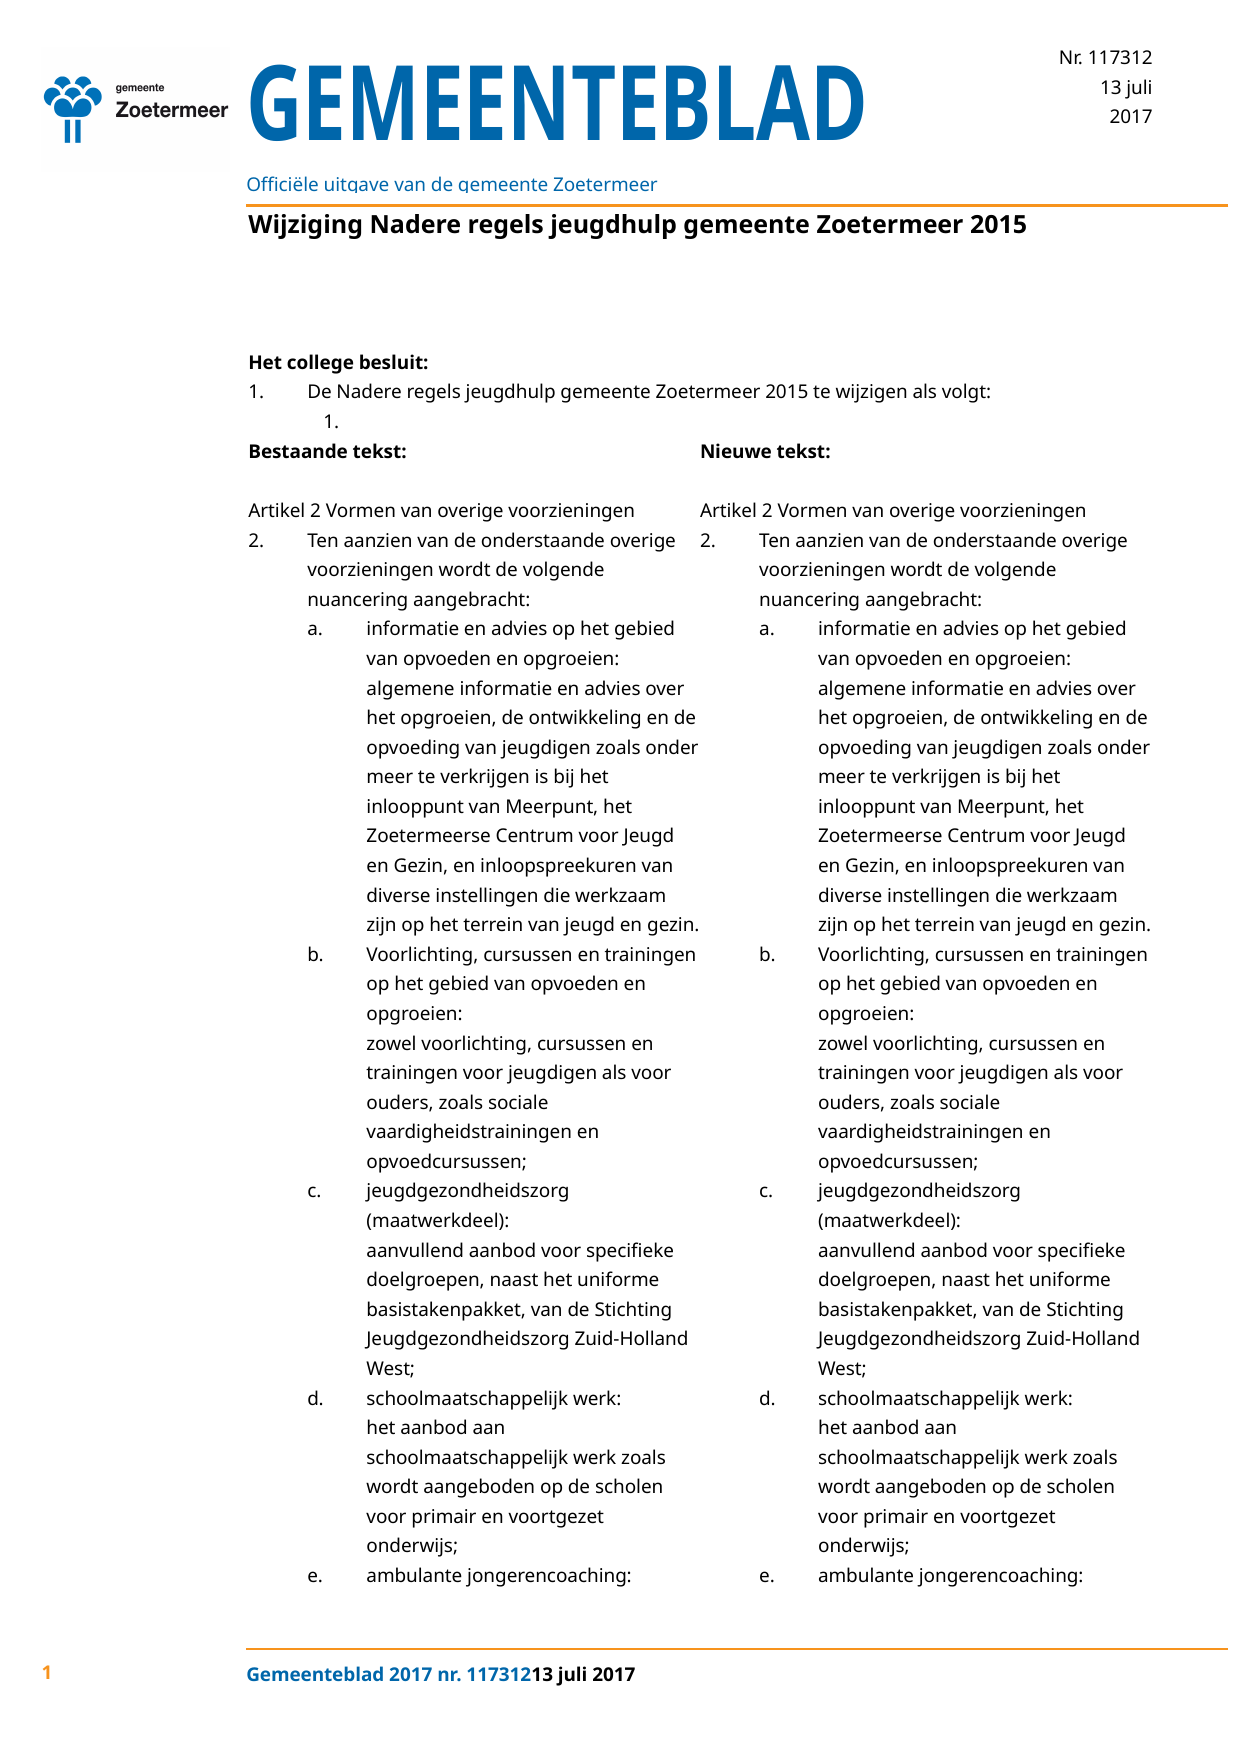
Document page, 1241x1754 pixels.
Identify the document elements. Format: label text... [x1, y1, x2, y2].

text Wijziging Nadere regels jeugdhulp gemeente Zoetermeer 2015 [248, 207, 1152, 241]
table_header Nieuwe tekst: Artikel 2 Vormen van overige voorzieningen Ten aanzien van de onderstaande overige voorzieningen wordt de volgende nuancering aangebracht: informatie en advies op het gebied van opvoeden en opgroeien: algemene informatie en advies over het opgroeien, de ontwikkeling en de opvoeding van jeugdigen zoals onder meer te verkrijgen is bij het inlooppunt van Meerpunt, het Zoetermeerse Centrum voor Jeugd en Gezin, en inloopspreekuren van diverse instellingen die werkzaam zijn op het terrein van jeugd en gezin. Voorlichting, cursussen en trainingen op het gebied van opvoeden en opgroeien: zowel voorlichting, cursussen en trainingen voor jeugdigen als voor ouders, zoals sociale vaardigheidstrainingen en opvoedcursussen; jeugdgezondheidszorg (maatwerkdeel): aanvullend aanbod voor specifieke doelgroepen, naast het uniforme basistakenpakket, van de Stichting Jeugdgezondheidszorg Zuid-Holland West; schoolmaatschappelijk werk: het aanbod aan schoolmaatschappelijk werk zoals wordt aangeboden op de scholen voor primair en voortgezet onderwijs; ambulante jongerencoaching: [700, 438, 1152, 1588]
picture [41, 47, 231, 172]
list De Nadere regels jeugdhulp gemeente Zoetermeer 2015 te wijzigen als volgt: [248, 379, 1152, 404]
text Het college besluit: [248, 349, 1152, 375]
table_header Bestaande tekst: Artikel 2 Vormen van overige voorzieningen Ten aanzien van de onderstaande overige voorzieningen wordt de volgende nuancering aangebracht: informatie en advies op het gebied van opvoeden en opgroeien: algemene informatie en advies over het opgroeien, de ontwikkeling en de opvoeding van jeugdigen zoals onder meer te verkrijgen is bij het inlooppunt van Meerpunt, het Zoetermeerse Centrum voor Jeugd en Gezin, en inloopspreekuren van diverse instellingen die werkzaam zijn op het terrein van jeugd en gezin. Voorlichting, cursussen en trainingen op het gebied van opvoeden en opgroeien: zowel voorlichting, cursussen en trainingen voor jeugdigen als voor ouders, zoals sociale vaardigheidstrainingen en opvoedcursussen; jeugdgezondheidszorg (maatwerkdeel): aanvullend aanbod voor specifieke doelgroepen, naast het uniforme basistakenpakket, van de Stichting Jeugdgezondheidszorg Zuid-Holland West; schoolmaatschappelijk werk: het aanbod aan schoolmaatschappelijk werk zoals wordt aangeboden op de scholen voor primair en voortgezet onderwijs; ambulante jongerencoaching: [248, 438, 700, 1588]
